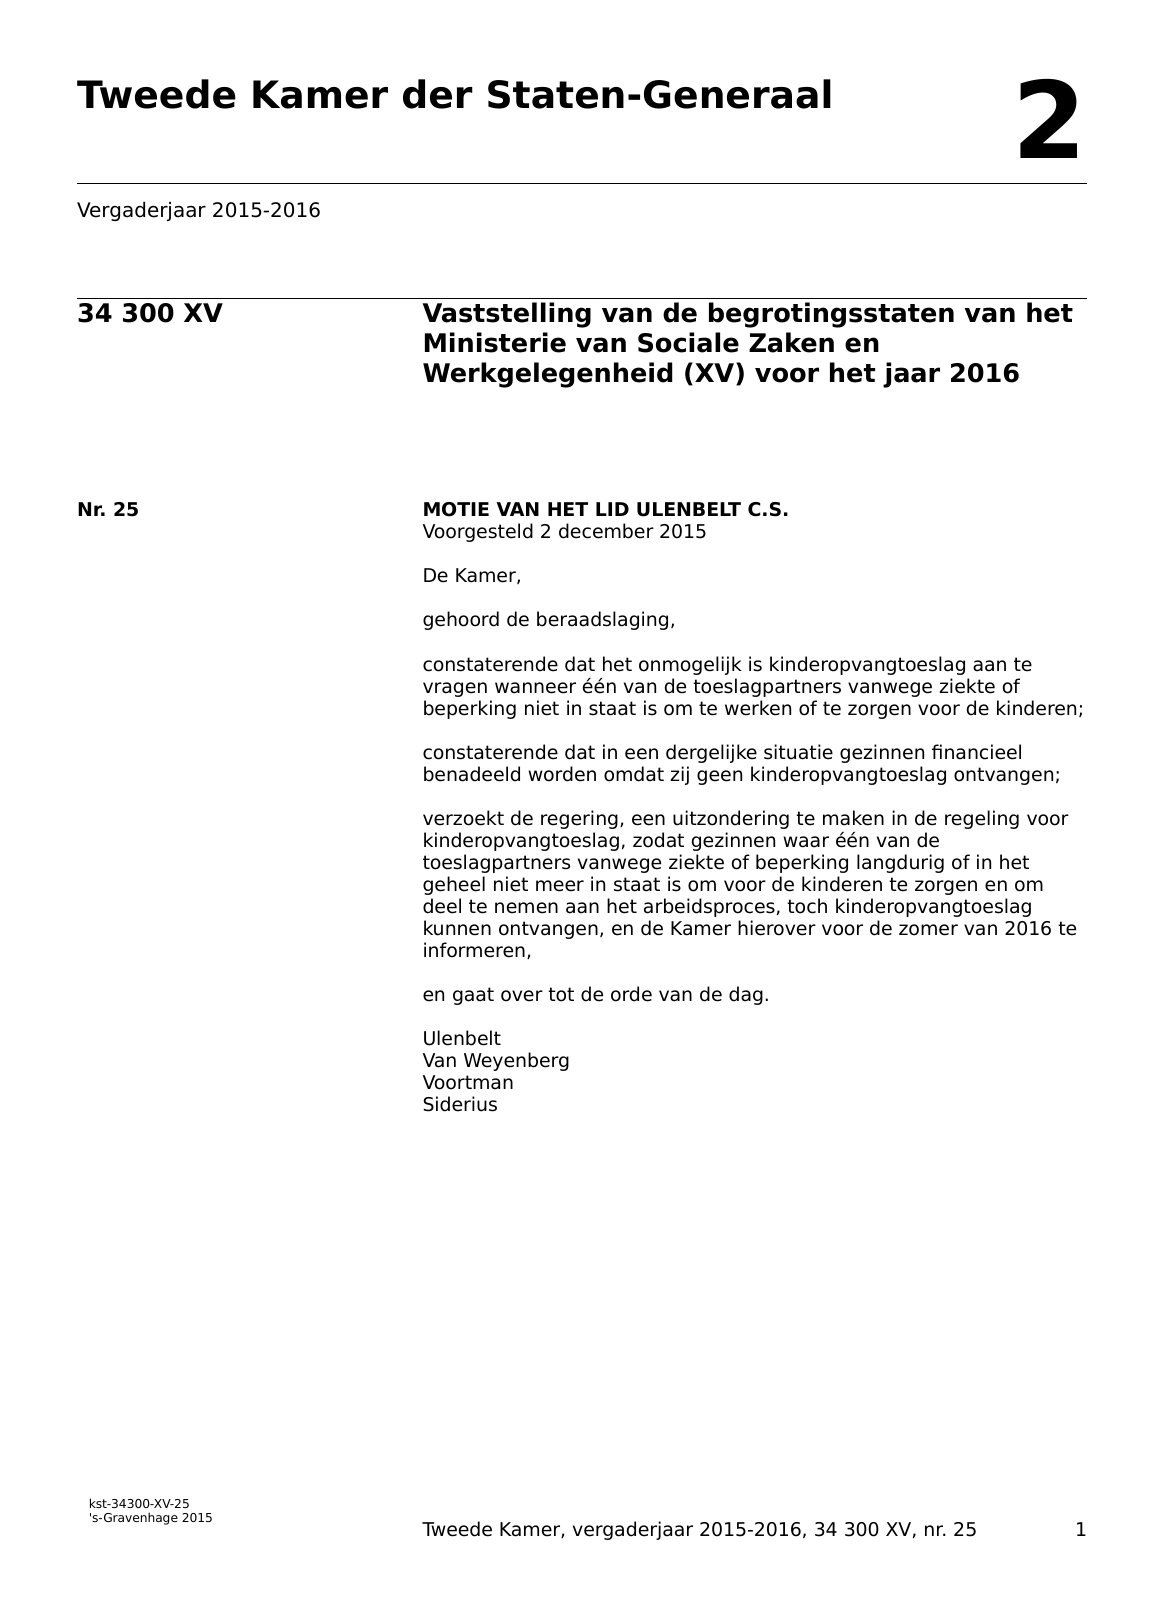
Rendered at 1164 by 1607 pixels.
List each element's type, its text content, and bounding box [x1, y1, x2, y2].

text verzoekt de regering, een uitzondering te maken in de regeling voor kinderopvangtoeslag, zodat gezinnen waar één van de toeslagpartners vanwege ziekte of beperking langdurig of in het geheel niet meer in staat is om voor de kinderen te zorgen en om deel te nemen aan het arbeidsproces, toch kinderopvangtoeslag kunnen ontvangen, en de Kamer hierover voor de zomer van 2016 te informeren, [422, 808, 1087, 962]
text De Kamer, [422, 565, 1087, 587]
text gehoord de beraadslaging, [422, 609, 1087, 631]
text en gaat over tot de orde van de dag. [422, 984, 1087, 1006]
table_cell Vergaderjaar 2015-2016 [77, 184, 1087, 298]
subtitle 34 300 XV Vaststelling van de begrotingsstaten van het Ministerie van Sociale Zaken en Werkgelegenheid (XV) voor het jaar 2016 [77, 299, 1087, 388]
text Siderius [422, 1094, 1087, 1116]
text Voortman [422, 1072, 1087, 1094]
text Ulenbelt [422, 1028, 1087, 1050]
text constaterende dat het onmogelijk is kinderopvangtoeslag aan te vragen wanneer één van de toeslagpartners vanwege ziekte of beperking niet in staat is om te werken of te zorgen voor de kinderen; [422, 653, 1087, 719]
text 's-Gravenhage 2015 [88, 1511, 323, 1525]
text Van Weyenberg [422, 1050, 1087, 1072]
table_header Tweede Kamer der Staten-Generaal [77, 59, 886, 183]
text Voorgesteld 2 december 2015 [422, 521, 1087, 543]
subtitle Nr. 25 MOTIE VAN HET LID ULENBELT C.S. [77, 499, 1087, 521]
table_header 2 [886, 59, 1087, 183]
text constaterende dat in een dergelijke situatie gezinnen financieel benadeeld worden omdat zij geen kinderopvangtoeslag ontvangen; [422, 742, 1087, 786]
text kst-34300-XV-25 [88, 1497, 323, 1511]
